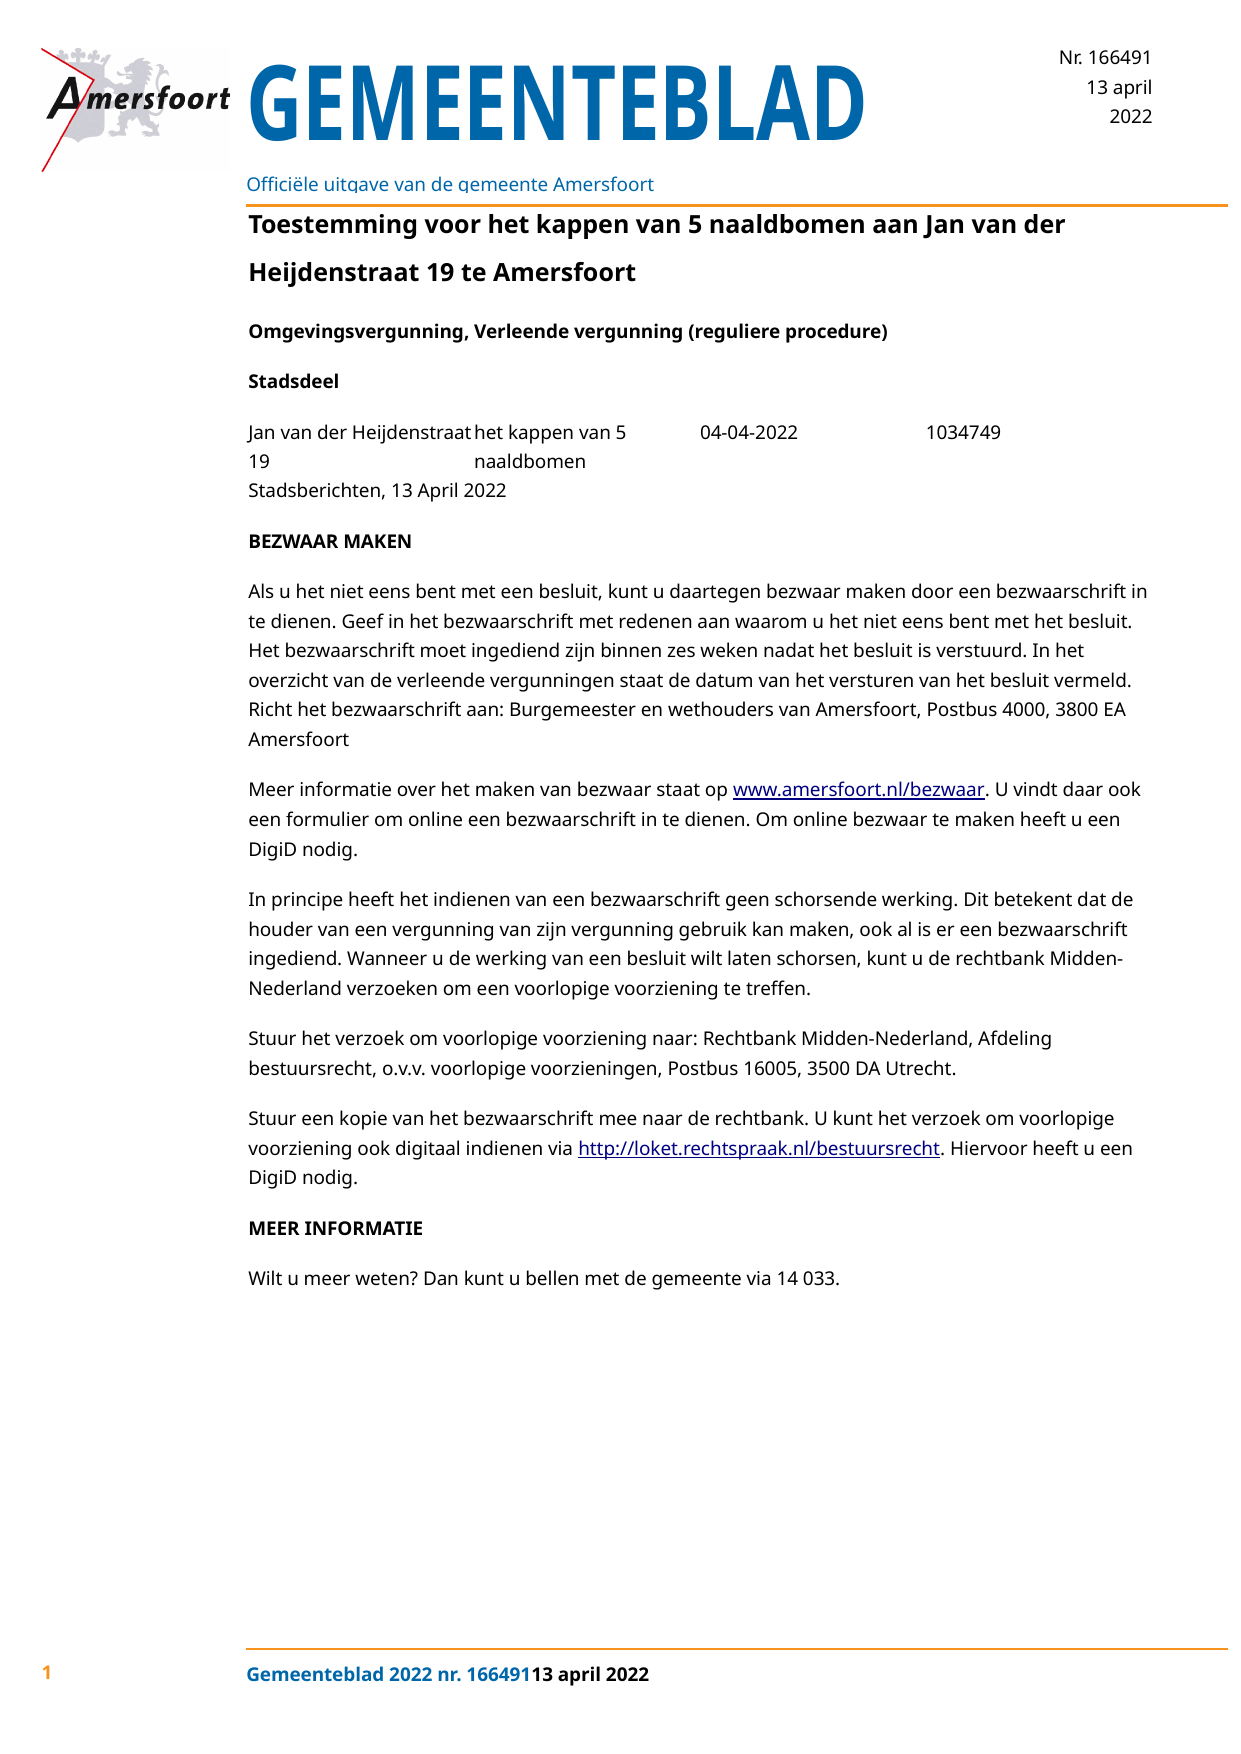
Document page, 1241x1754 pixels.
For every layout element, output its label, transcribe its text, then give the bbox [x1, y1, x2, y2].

text Meer informatie over het maken van bezwaar staat op www.amersfoort.nl/bezwaar. U vindt daar ook een formulier om online een bezwaarschrift in te dienen. Om online bezwaar te maken heeft u een DigiD nodig. [248, 777, 1152, 861]
text Toestemming voor het kappen van 5 naaldbomen aan Jan van der Heijdenstraat 19 te Amersfoort [248, 207, 1152, 288]
table_header 04-04-2022 [700, 419, 926, 474]
text Omgevingsvergunning, Verleende vergunning (reguliere procedure) [248, 318, 1152, 344]
table_header Jan van der Heijdenstraat 19 [248, 419, 474, 474]
text Stuur het verzoek om voorlopige voorziening naar: Rechtbank Midden-Nederland, Afdeling bestuursrecht, o.v.v. voorlopige voorzieningen, Postbus 16005, 3500 DA Utrecht. [248, 1025, 1152, 1081]
table_header 1034749 [926, 419, 1152, 474]
table_header het kappen van 5 naaldbomen [474, 419, 700, 474]
text Stuur een kopie van het bezwaarschrift mee naar de rechtbank. U kunt het verzoek om voorlopige voorziening ook digitaal indienen via http://loket.rechtspraak.nl/bestuursrecht. Hiervoor heeft u een DigiD nodig. [248, 1105, 1152, 1190]
text MEER INFORMATIE [248, 1215, 1152, 1241]
text Wilt u meer weten? Dan kunt u bellen met de gemeente via 14 033. [248, 1265, 1152, 1291]
text Als u het niet eens bent met een besluit, kunt u daartegen bezwaar maken door een bezwaarschrift in te dienen. Geef in het bezwaarschrift met redenen aan waarom u het niet eens bent met het besluit. Het bezwaarschrift moet ingediend zijn binnen zes weken nadat het besluit is verstuurd. In het overzicht van de verleende vergunningen staat de datum van het versturen van het besluit vermeld. Richt het bezwaarschrift aan: Burgemeester en wethouders van Amersfoort, Postbus 4000, 3800 EA Amersfoort [248, 578, 1152, 752]
text Stadsberichten, 13 April 2022 [248, 477, 1152, 503]
picture [41, 47, 231, 172]
text Stadsdeel [248, 368, 1152, 394]
text In principe heeft het indienen van een bezwaarschrift geen schorsende werking. Dit betekent dat de houder van een vergunning van zijn vergunning gebruik kan maken, ook al is er een bezwaarschrift ingediend. Wanneer u de werking van een besluit wilt laten schorsen, kunt u de rechtbank Midden-Nederland verzoeken om een voorlopige voorziening te treffen. [248, 886, 1152, 1001]
text BEZWAAR MAKEN [248, 528, 1152, 553]
